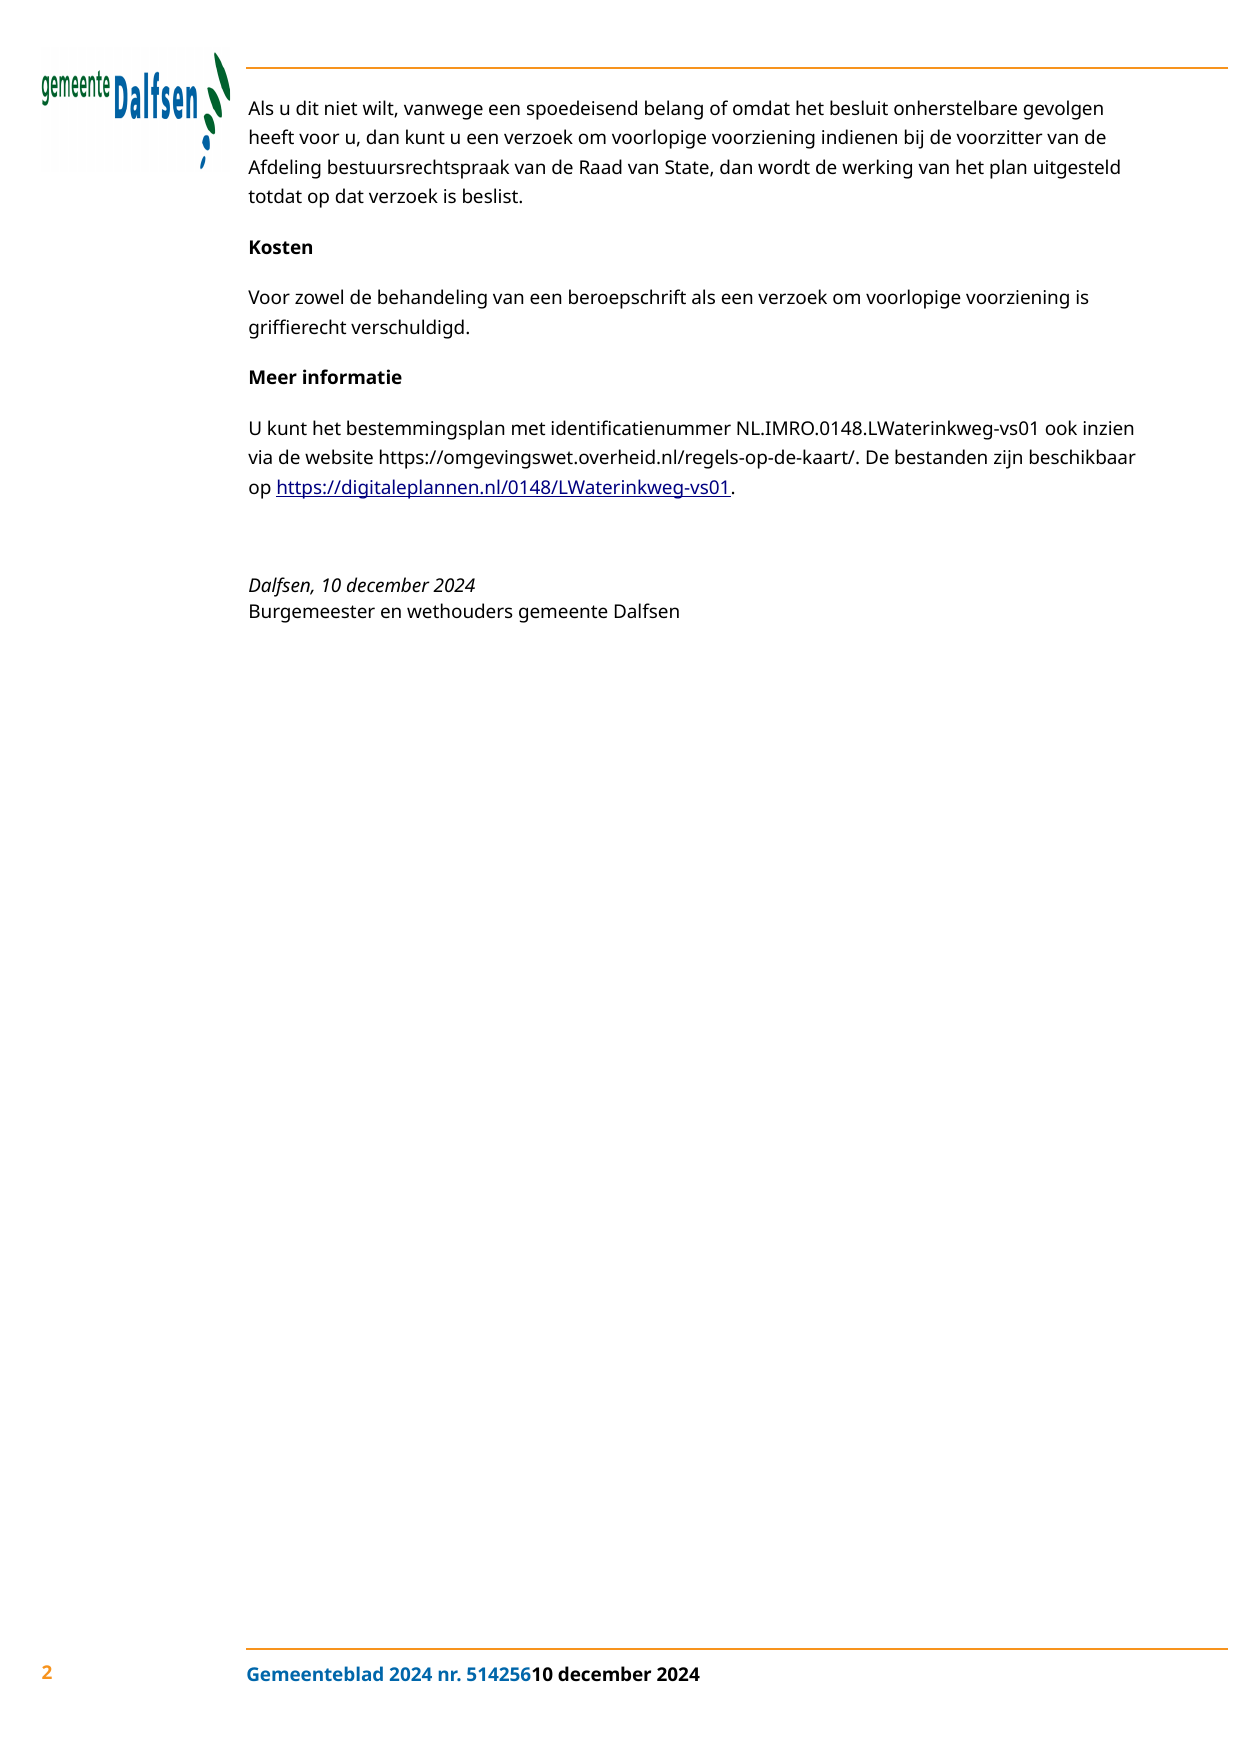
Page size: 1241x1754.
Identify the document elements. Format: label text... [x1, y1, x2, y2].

picture [41, 47, 231, 172]
text Dalfsen, 10 december 2024 [248, 572, 1152, 598]
text Meer informatie [248, 364, 1152, 390]
text Burgemeester en wethouders gemeente Dalfsen [248, 598, 1152, 624]
text Als u dit niet wilt, vanwege een spoedeisend belang of omdat het besluit onherstelbare gevolgen heeft voor u, dan kunt u een verzoek om voorlopige voorziening indienen bij de voorzitter van de Afdeling bestuursrechtspraak van de Raad van State, dan wordt de werking van het plan uitgesteld totdat op dat verzoek is beslist. [248, 95, 1152, 209]
text U kunt het bestemmingsplan met identificatienummer NL.IMRO.0148.LWaterinkweg-vs01 ook inzien via de website https://omgevingswet.overheid.nl/regels-op-de-kaart/. De bestanden zijn beschikbaar op https://digitaleplannen.nl/0148/LWaterinkweg-vs01. [248, 415, 1152, 500]
text Voor zowel de behandeling van een beroepschrift als een verzoek om voorlopige voorziening is griffierecht verschuldigd. [248, 284, 1152, 340]
text Kosten [248, 234, 1152, 260]
